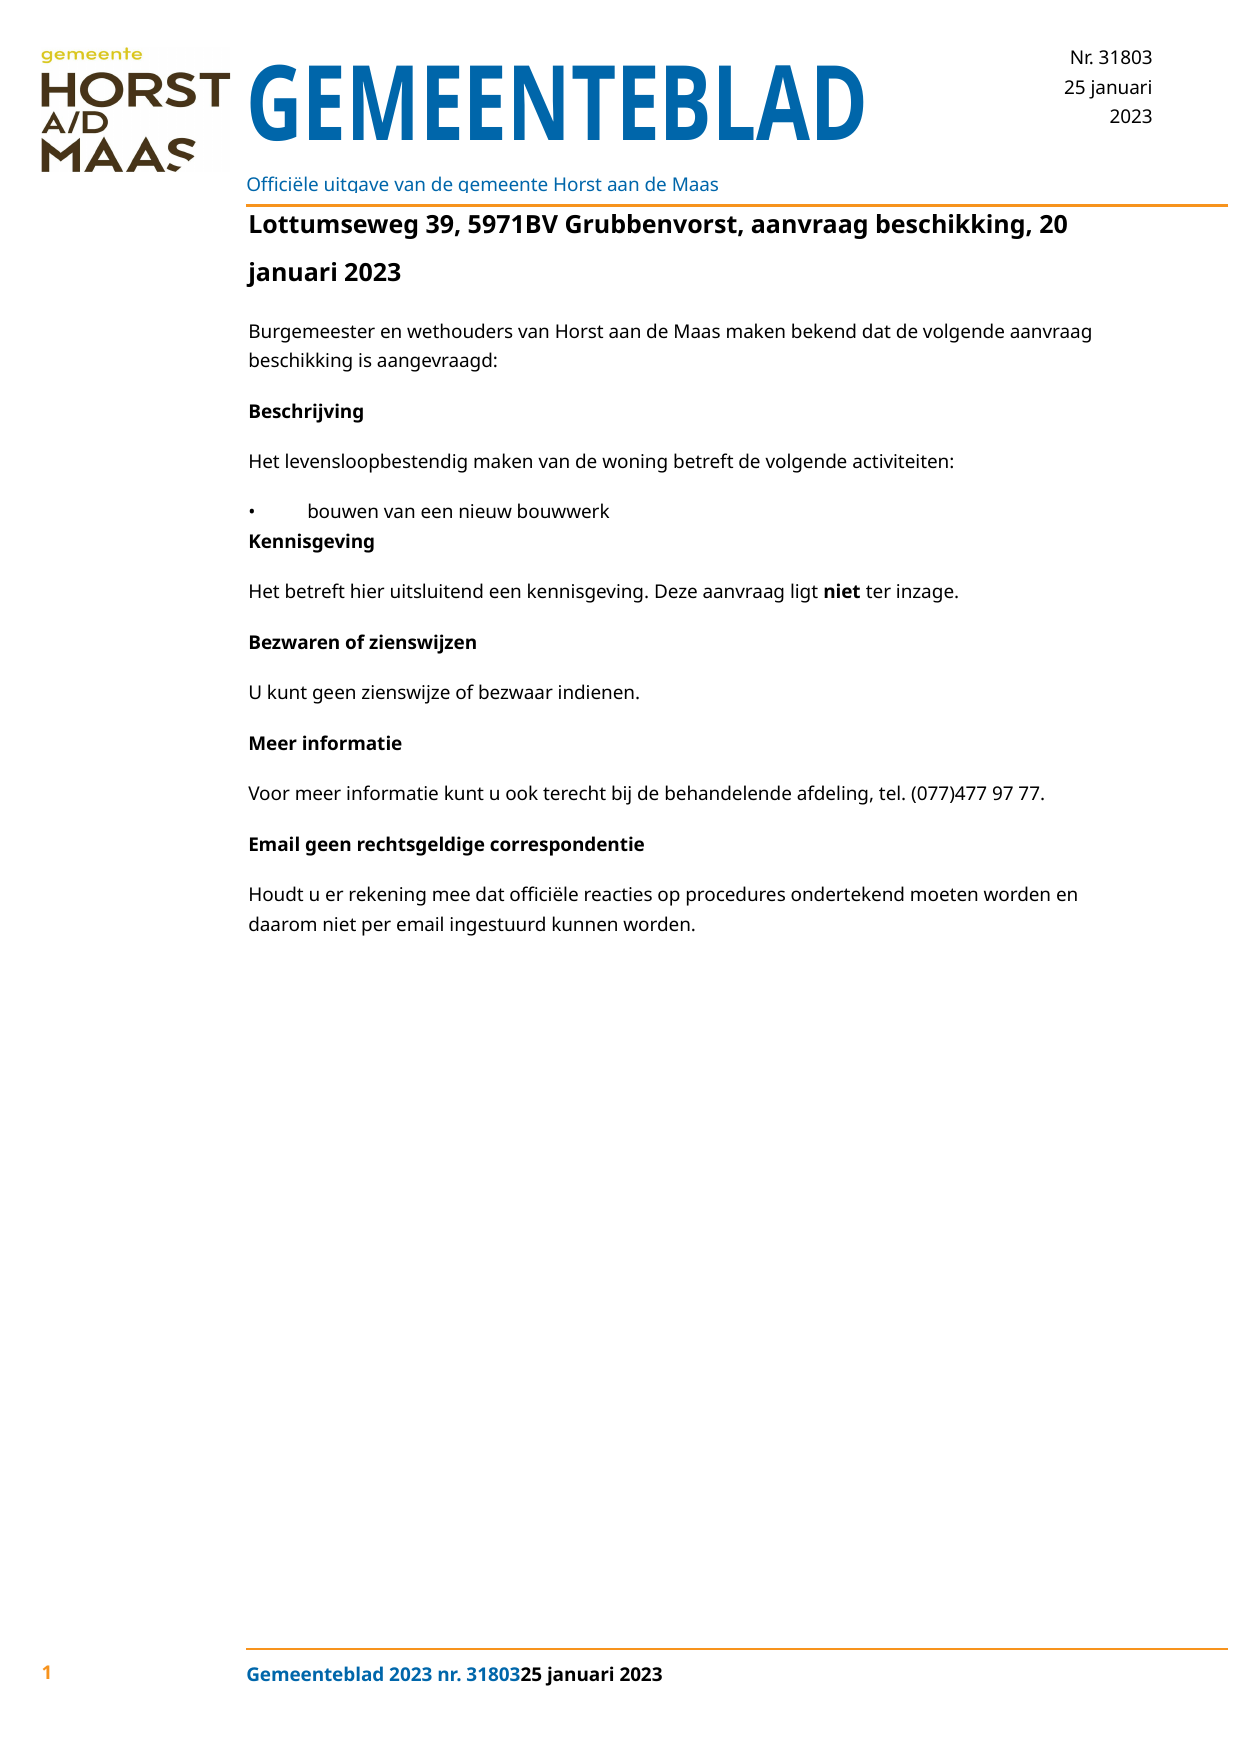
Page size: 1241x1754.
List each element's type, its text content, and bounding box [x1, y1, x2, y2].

text Meer informatie [248, 730, 1152, 756]
list bouwen van een nieuw bouwwerk [248, 499, 1152, 524]
text U kunt geen zienswijze of bezwaar indienen. [248, 679, 1152, 705]
text Email geen rechtsgeldige correspondentie [248, 831, 1152, 857]
text Burgemeester en wethouders van Horst aan de Maas maken bekend dat de volgende aanvraag beschikking is aangevraagd: [248, 318, 1152, 373]
text Kennisgeving [248, 528, 1152, 554]
text Voor meer informatie kunt u ook terecht bij de behandelende afdeling, tel. (077)477 97 77. [248, 780, 1152, 806]
text Het betreft hier uitsluitend een kennisgeving. Deze aanvraag ligt niet ter inzage. [248, 579, 1152, 604]
text Bezwaren of zienswijzen [248, 629, 1152, 655]
text Lottumseweg 39, 5971BV Grubbenvorst, aanvraag beschikking, 20 januari 2023 [248, 207, 1152, 288]
text Het levensloopbestendig maken van de woning betreft de volgende activiteiten: [248, 448, 1152, 474]
picture [41, 47, 231, 172]
text Houdt u er rekening mee dat officiële reacties op procedures ondertekend moeten worden en daarom niet per email ingestuurd kunnen worden. [248, 881, 1152, 937]
text Beschrijving [248, 398, 1152, 424]
